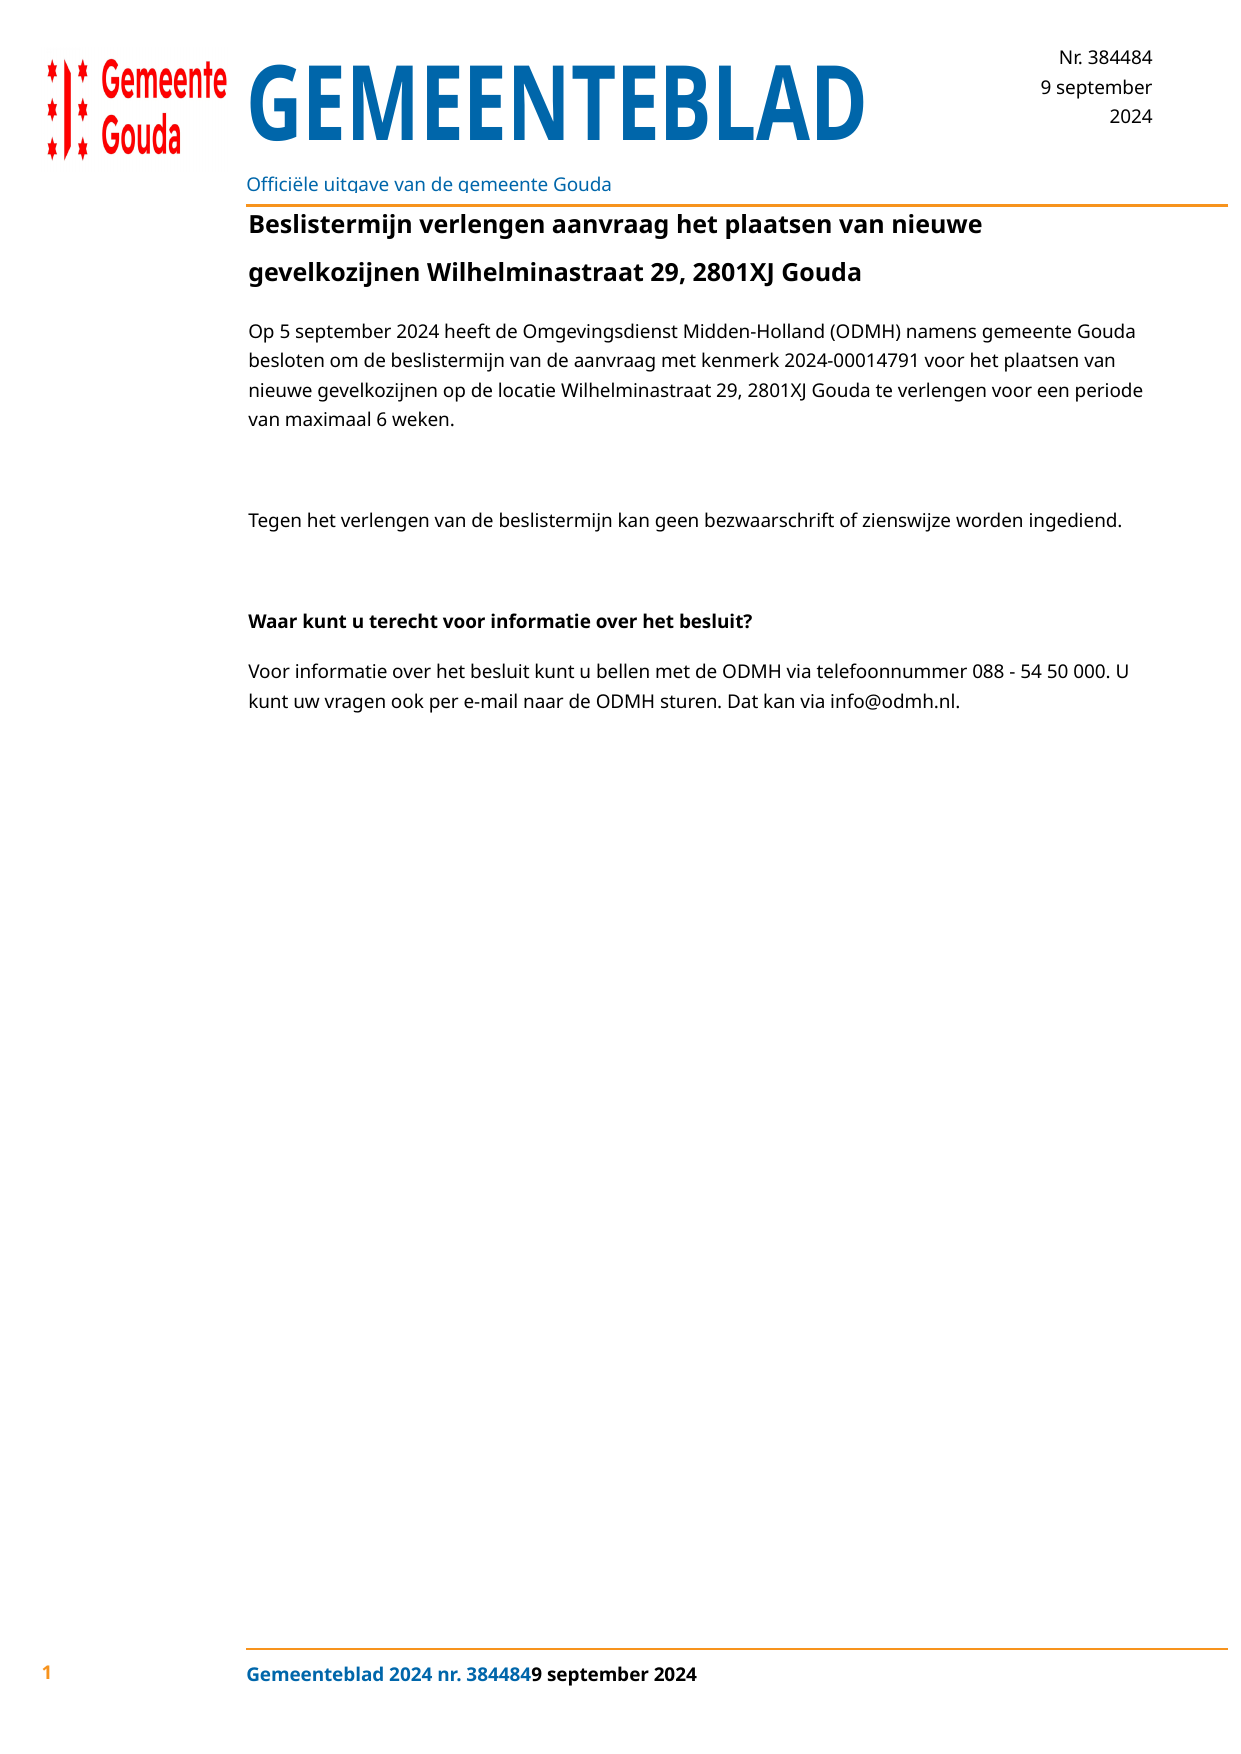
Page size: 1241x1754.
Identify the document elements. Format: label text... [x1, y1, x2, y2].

text Waar kunt u terecht voor informatie over het besluit? [248, 608, 1152, 634]
picture [41, 47, 231, 172]
text Op 5 september 2024 heeft de Omgevingsdienst Midden-Holland (ODMH) namens gemeente Gouda besloten om de beslistermijn van de aanvraag met kenmerk 2024-00014791 voor het plaatsen van nieuwe gevelkozijnen op de locatie Wilhelminastraat 29, 2801XJ Gouda te verlengen voor een periode van maximaal 6 weken. [248, 318, 1152, 432]
text Voor informatie over het besluit kunt u bellen met de ODMH via telefoonnummer 088 - 54 50 000. U kunt uw vragen ook per e-mail naar de ODMH sturen. Dat kan via info@odmh.nl. [248, 659, 1152, 714]
text Tegen het verlengen van de beslistermijn kan geen bezwaarschrift of zienswijze worden ingediend. [248, 507, 1152, 533]
text Beslistermijn verlengen aanvraag het plaatsen van nieuwe gevelkozijnen Wilhelminastraat 29, 2801XJ Gouda [248, 207, 1152, 288]
